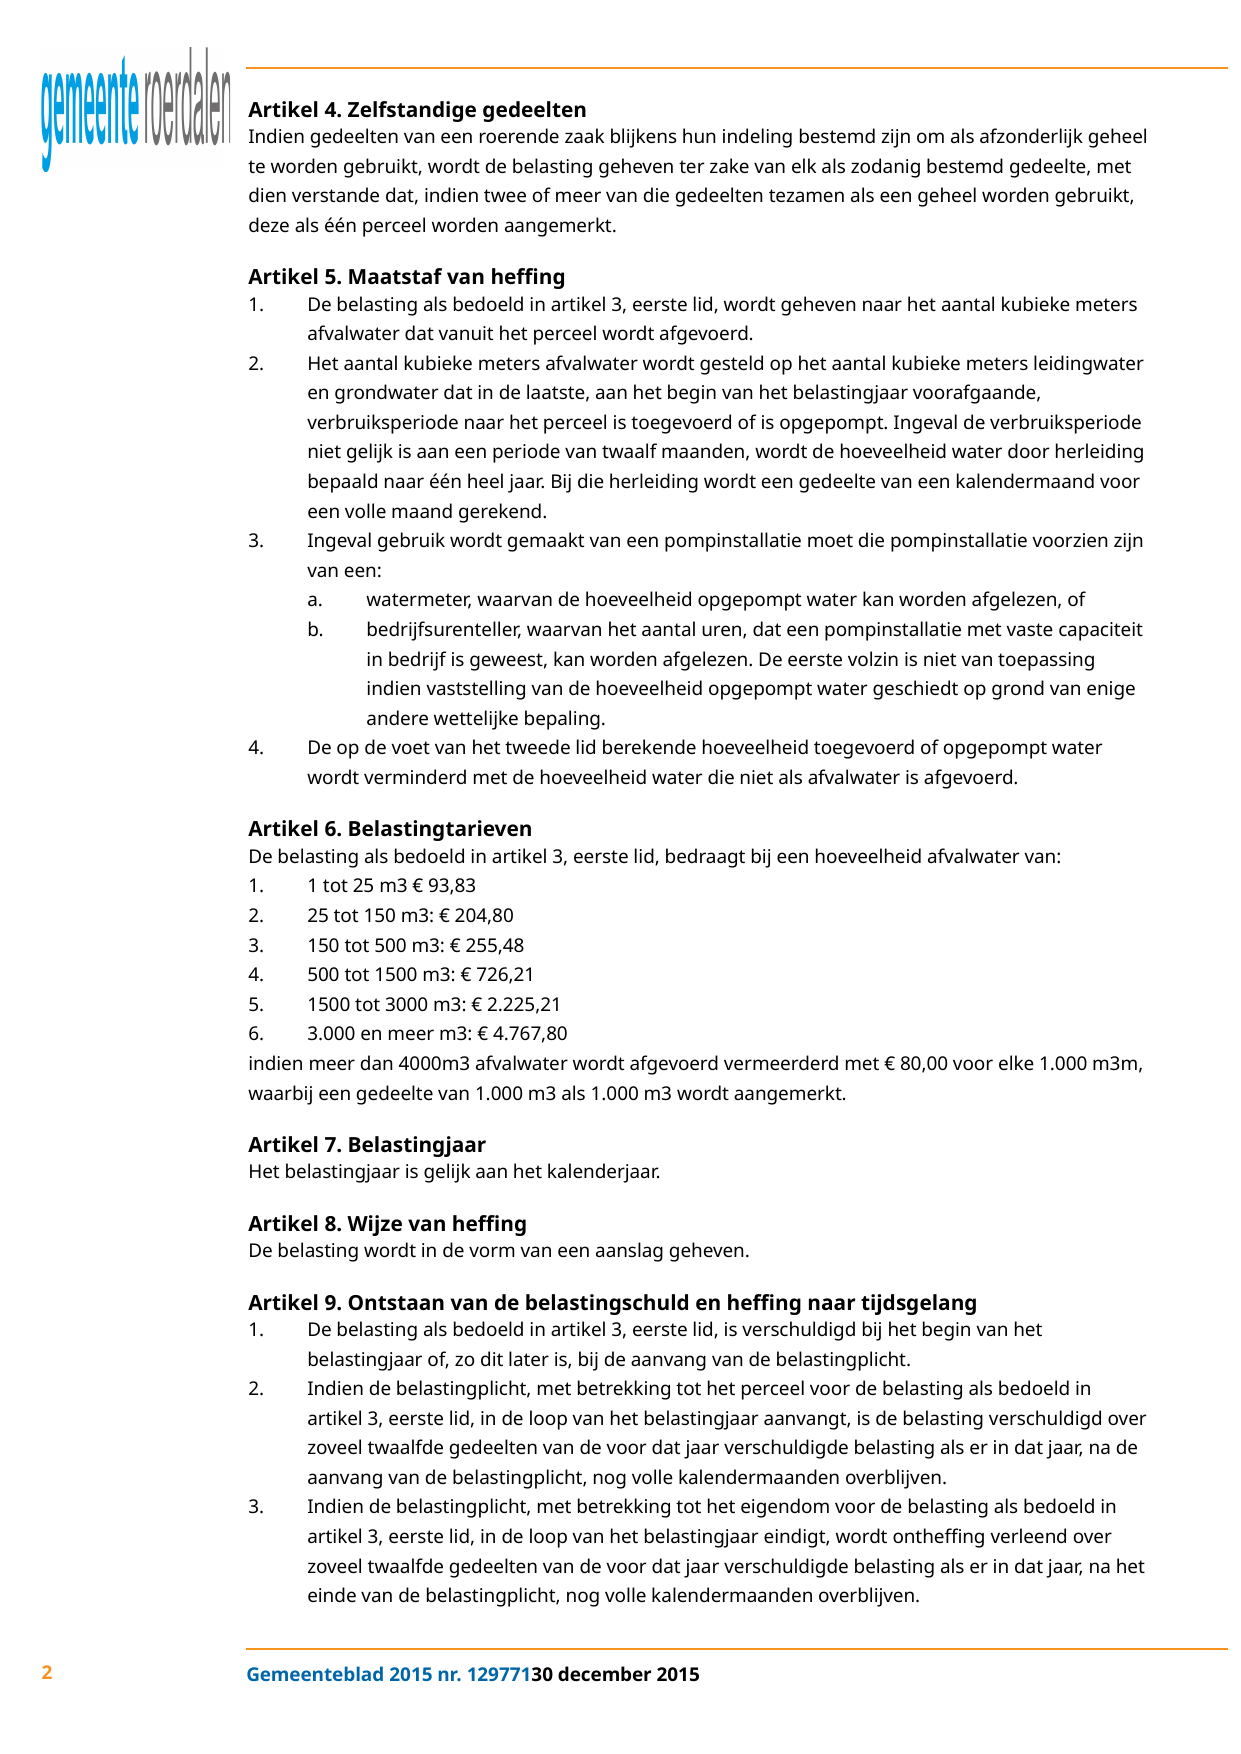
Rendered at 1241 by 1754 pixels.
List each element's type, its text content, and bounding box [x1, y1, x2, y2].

list Ingeval gebruik wordt gemaakt van een pompinstallatie moet die pompinstallatie voorzien zijn van een: [248, 527, 1152, 583]
text Het belastingjaar is gelijk aan het kalenderjaar. [248, 1158, 1152, 1184]
text Artikel 5. Maatstaf van heffing [248, 262, 1152, 291]
text indien meer dan 4000m3 afvalwater wordt afgevoerd vermeerderd met € 80,00 voor elke 1.000 m3m, waarbij een gedeelte van 1.000 m3 als 1.000 m3 wordt aangemerkt. [248, 1050, 1152, 1105]
list bedrijfsurenteller, waarvan het aantal uren, dat een pompinstallatie met vaste capaciteit in bedrijf is geweest, kan worden afgelezen. De eerste volzin is niet van toepassing indien vaststelling van de hoeveelheid opgepompt water geschiedt op grond van enige andere wettelijke bepaling. [307, 616, 1152, 731]
list 1 tot 25 m3 € 93,83 [248, 873, 1152, 898]
text De belasting wordt in de vorm van een aanslag geheven. [248, 1237, 1152, 1263]
list 150 tot 500 m3: € 255,48 [248, 932, 1152, 957]
picture [41, 47, 231, 172]
list Het aantal kubieke meters afvalwater wordt gesteld op het aantal kubieke meters leidingwater en grondwater dat in de laatste, aan het begin van het belastingjaar voorafgaande, verbruiksperiode naar het perceel is toegevoerd of is opgepompt. Ingeval de verbruiksperiode niet gelijk is aan een periode van twaalf maanden, wordt de hoeveelheid water door herleiding bepaald naar één heel jaar. Bij die herleiding wordt een gedeelte van een kalendermaand voor een volle maand gerekend. [248, 350, 1152, 524]
picture [41, 134, 48, 172]
list 25 tot 150 m3: € 204,80 [248, 902, 1152, 928]
list 500 tot 1500 m3: € 726,21 [248, 961, 1152, 987]
text Artikel 4. Zelfstandige gedeelten [248, 95, 1152, 123]
text De belasting als bedoeld in artikel 3, eerste lid, bedraagt bij een hoeveelheid afvalwater van: [248, 843, 1152, 869]
text Artikel 9. Ontstaan van de belastingschuld en heffing naar tijdsgelang [248, 1288, 1152, 1316]
list watermeter, waarvan de hoeveelheid opgepompt water kan worden afgelezen, of [307, 587, 1152, 612]
list Indien de belastingplicht, met betrekking tot het perceel voor de belasting als bedoeld in artikel 3, eerste lid, in de loop van het belastingjaar aanvangt, is de belasting verschuldigd over zoveel twaalfde gedeelten van de voor dat jaar verschuldigde belasting als er in dat jaar, na de aanvang van de belastingplicht, nog volle kalendermaanden overblijven. [248, 1375, 1152, 1490]
text Artikel 6. Belastingtarieven [248, 814, 1152, 843]
list De belasting als bedoeld in artikel 3, eerste lid, wordt geheven naar het aantal kubieke meters afvalwater dat vanuit het perceel wordt afgevoerd. [248, 291, 1152, 346]
text Indien gedeelten van een roerende zaak blijkens hun indeling bestemd zijn om als afzonderlijk geheel te worden gebruikt, wordt de belasting geheven ter zake van elk als zodanig bestemd gedeelte, met dien verstande dat, indien twee of meer van die gedeelten tezamen als een geheel worden gebruikt, deze als één perceel worden aangemerkt. [248, 123, 1152, 238]
list De belasting als bedoeld in artikel 3, eerste lid, is verschuldigd bij het begin van het belastingjaar of, zo dit later is, bij de aanvang van de belastingplicht. [248, 1316, 1152, 1372]
list 1500 tot 3000 m3: € 2.225,21 [248, 991, 1152, 1017]
text Artikel 8. Wijze van heffing [248, 1209, 1152, 1237]
list 3.000 en meer m3: € 4.767,80 [248, 1021, 1152, 1046]
list De op de voet van het tweede lid berekende hoeveelheid toegevoerd of opgepompt water wordt verminderd met de hoeveelheid water die niet als afvalwater is afgevoerd. [248, 734, 1152, 790]
list Indien de belastingplicht, met betrekking tot het eigendom voor de belasting als bedoeld in artikel 3, eerste lid, in de loop van het belastingjaar eindigt, wordt ontheffing verleend over zoveel twaalfde gedeelten van de voor dat jaar verschuldigde belasting als er in dat jaar, na het einde van de belastingplicht, nog volle kalendermaanden overblijven. [248, 1494, 1152, 1608]
text Artikel 7. Belastingjaar [248, 1130, 1152, 1158]
